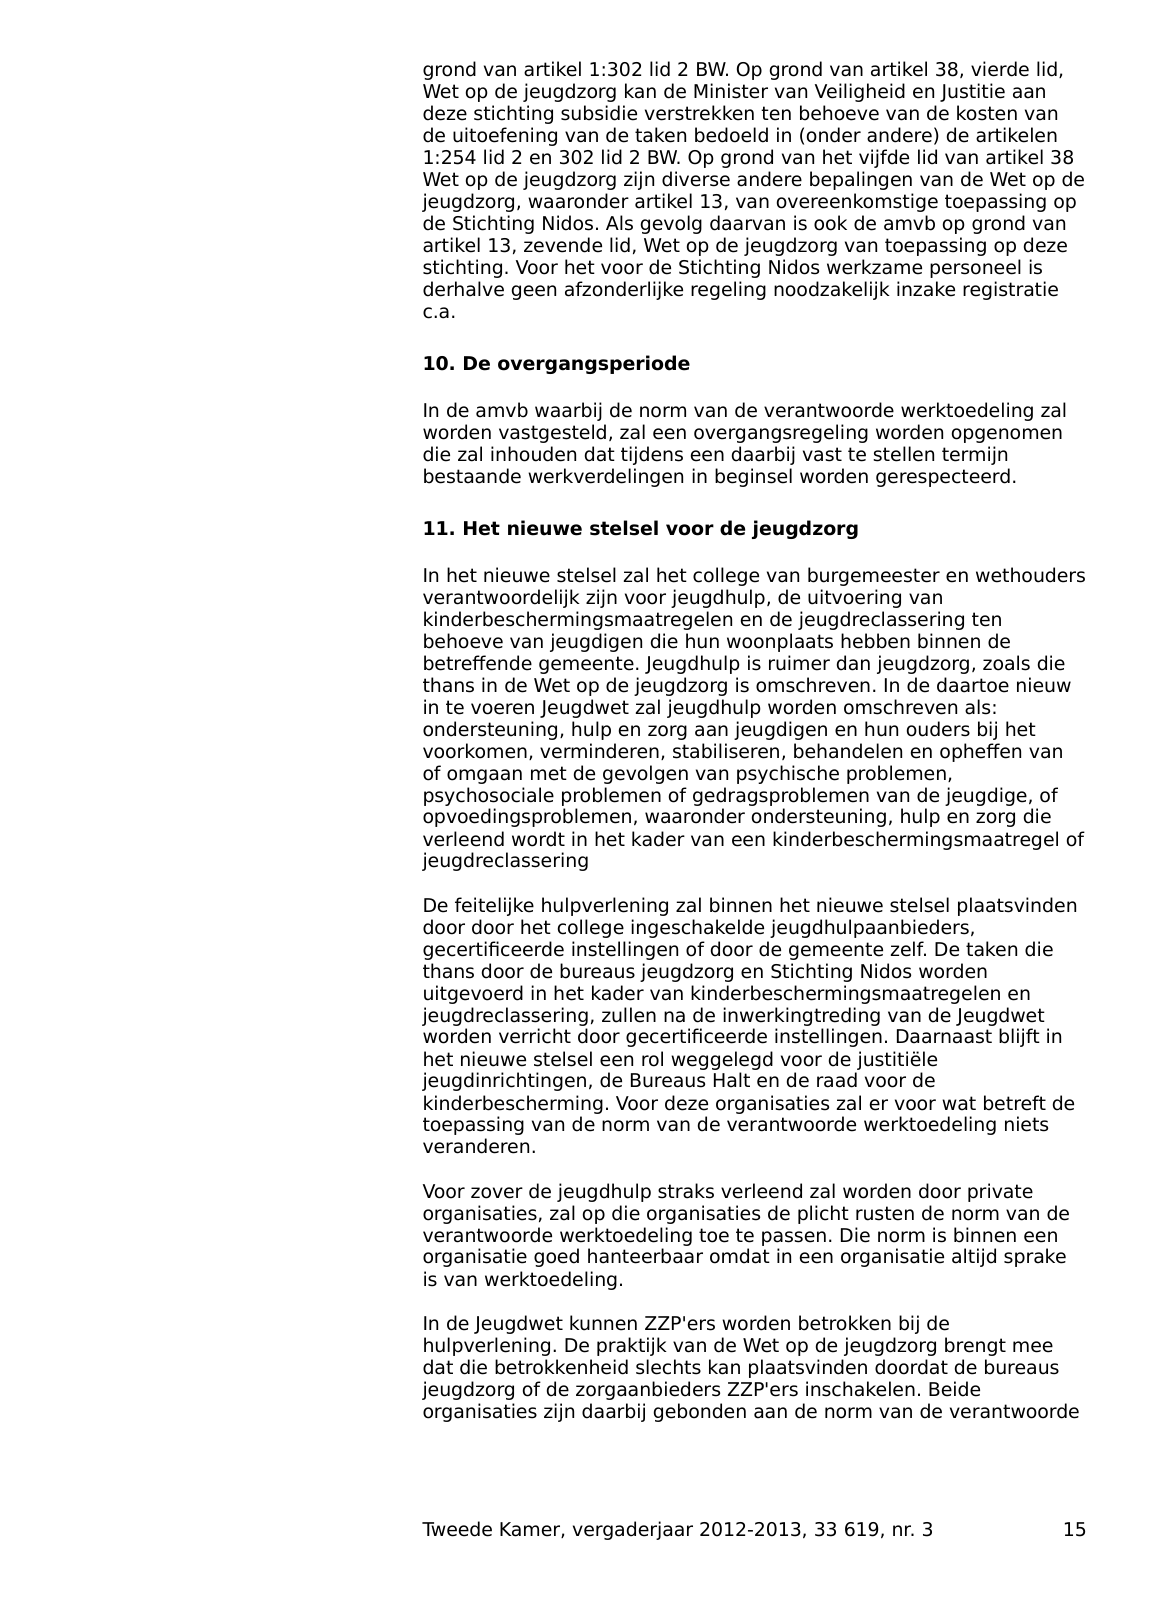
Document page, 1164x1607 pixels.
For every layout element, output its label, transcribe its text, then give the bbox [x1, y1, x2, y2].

text In de amvb waarbij de norm van de verantwoorde werktoedeling zal worden vastgesteld, zal een overgangsregeling worden opgenomen die zal inhouden dat tijdens een daarbij vast te stellen termijn bestaande werkverdelingen in beginsel worden gerespecteerd. [422, 400, 1087, 488]
subtitle 10. De overgangsperiode [422, 353, 1087, 375]
subtitle 11. Het nieuwe stelsel voor de jeugdzorg [422, 518, 1087, 540]
text Voor zover de jeugdhulp straks verleend zal worden door private organisaties, zal op die organisaties de plicht rusten de norm van de verantwoorde werktoedeling toe te passen. Die norm is binnen een organisatie goed hanteerbaar omdat in een organisatie altijd sprake is van werktoedeling. [422, 1181, 1087, 1290]
text grond van artikel 1:302 lid 2 BW. Op grond van artikel 38, vierde lid, Wet op de jeugdzorg kan de Minister van Veiligheid en Justitie aan deze stichting subsidie verstrekken ten behoeve van de kosten van de uitoefening van de taken bedoeld in (onder andere) de artikelen 1:254 lid 2 en 302 lid 2 BW. Op grond van het vijfde lid van artikel 38 Wet op de jeugdzorg zijn diverse andere bepalingen van de Wet op de jeugdzorg, waaronder artikel 13, van overeenkomstige toepassing op de Stichting Nidos. Als gevolg daarvan is ook de amvb op grond van artikel 13, zevende lid, Wet op de jeugdzorg van toepassing op deze stichting. Voor het voor de Stichting Nidos werkzame personeel is derhalve geen afzonderlijke regeling noodzakelijk inzake registratie c.a. [422, 59, 1087, 323]
text De feitelijke hulpverlening zal binnen het nieuwe stelsel plaatsvinden door door het college ingeschakelde jeugdhulpaanbieders, gecertificeerde instellingen of door de gemeente zelf. De taken die thans door de bureaus jeugdzorg en Stichting Nidos worden uitgevoerd in het kader van kinderbeschermingsmaatregelen en jeugdreclassering, zullen na de inwerkingtreding van de Jeugdwet worden verricht door gecertificeerde instellingen. Daarnaast blijft in het nieuwe stelsel een rol weggelegd voor de justitiële jeugdinrichtingen, de Bureaus Halt en de raad voor de kinderbescherming. Voor deze organisaties zal er voor wat betreft de toepassing van de norm van de verantwoorde werktoedeling niets veranderen. [422, 894, 1087, 1158]
text In het nieuwe stelsel zal het college van burgemeester en wethouders verantwoordelijk zijn voor jeugdhulp, de uitvoering van kinderbeschermingsmaatregelen en de jeugdreclassering ten behoeve van jeugdigen die hun woonplaats hebben binnen de betreffende gemeente. Jeugdhulp is ruimer dan jeugdzorg, zoals die thans in de Wet op de jeugdzorg is omschreven. In de daartoe nieuw in te voeren Jeugdwet zal jeugdhulp worden omschreven als: ondersteuning, hulp en zorg aan jeugdigen en hun ouders bij het voorkomen, verminderen, stabiliseren, behandelen en opheffen van of omgaan met de gevolgen van psychische problemen, psychosociale problemen of gedragsproblemen van de jeugdige, of opvoedingsproblemen, waaronder ondersteuning, hulp en zorg die verleend wordt in het kader van een kinderbeschermingsmaatregel of jeugdreclassering [422, 565, 1087, 872]
text In de Jeugdwet kunnen ZZP'ers worden betrokken bij de hulpverlening. De praktijk van de Wet op de jeugdzorg brengt mee dat die betrokkenheid slechts kan plaatsvinden doordat de bureaus jeugdzorg of de zorgaanbieders ZZP'ers inschakelen. Beide organisaties zijn daarbij gebonden aan de norm van de verantwoorde [422, 1313, 1087, 1422]
